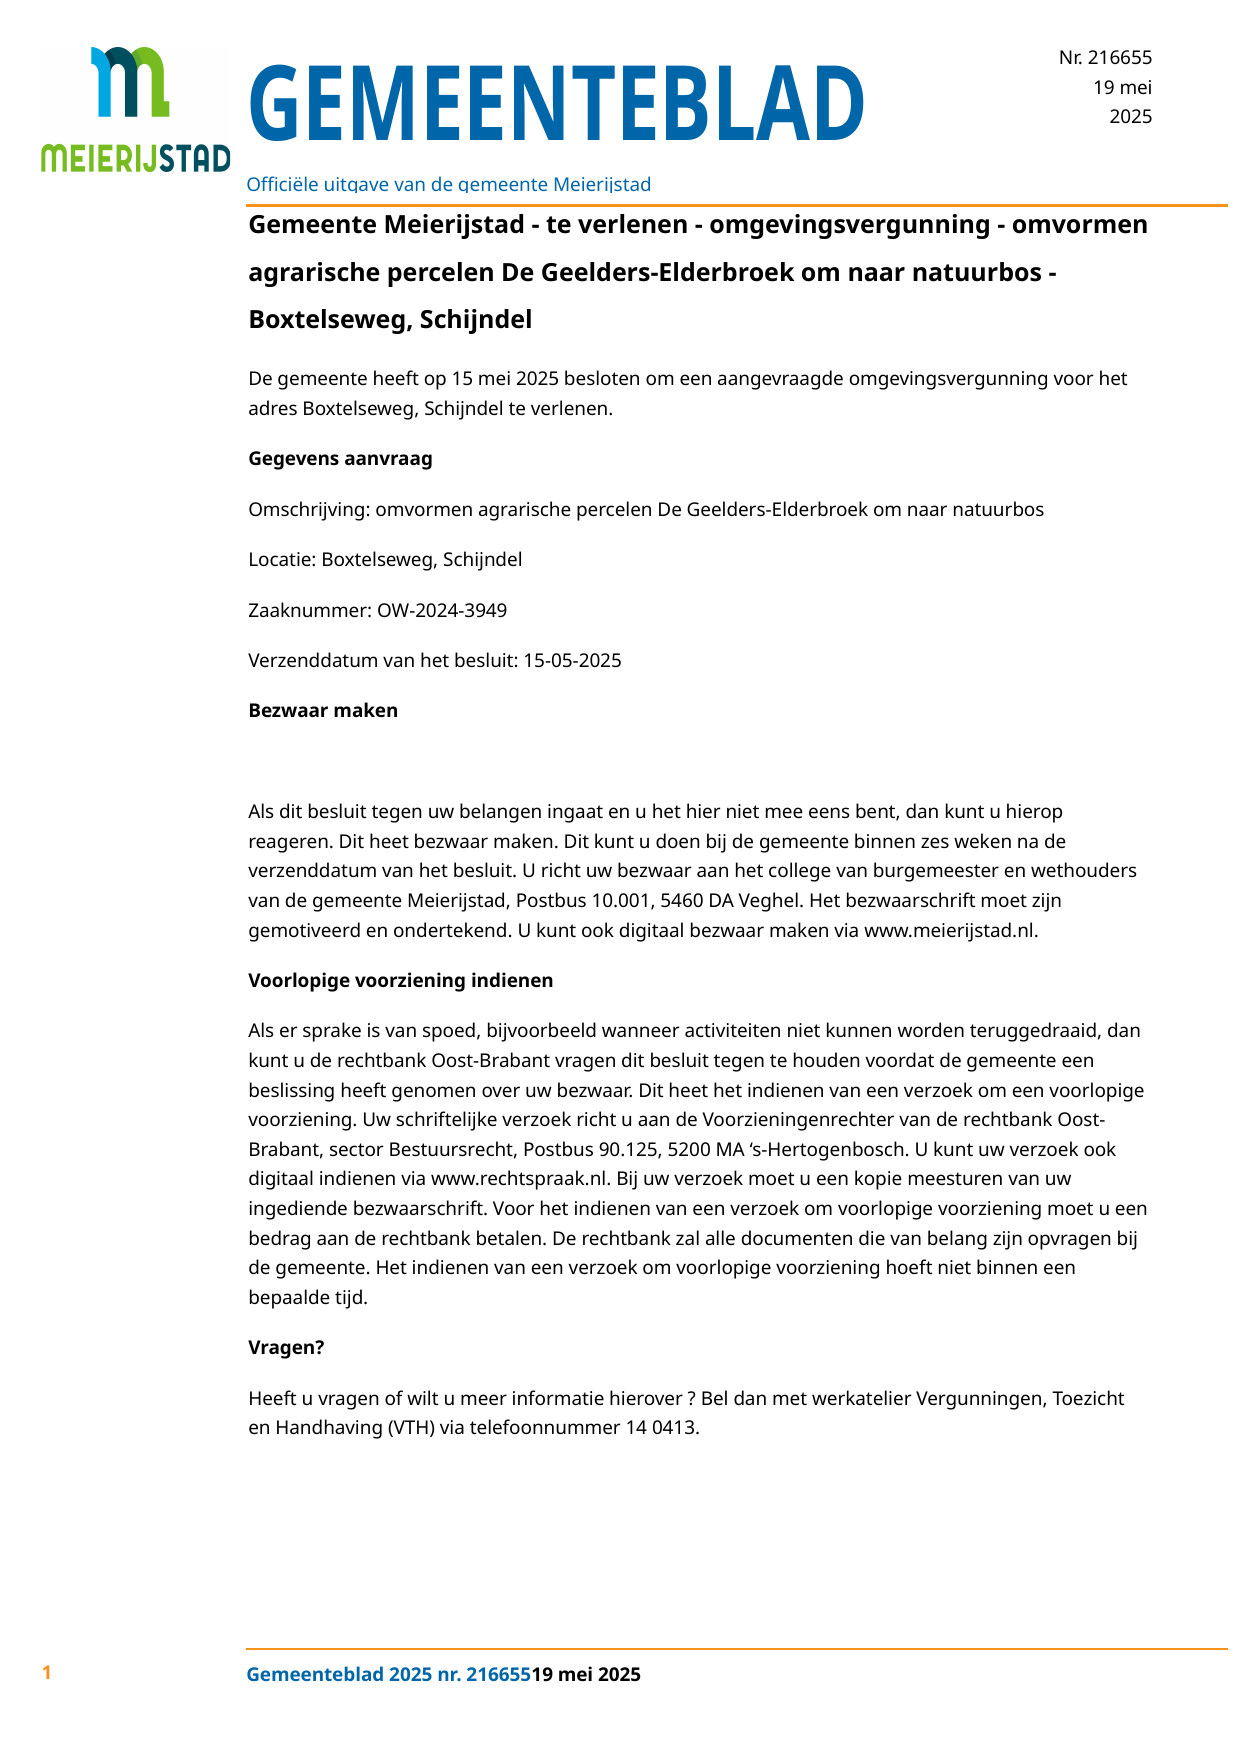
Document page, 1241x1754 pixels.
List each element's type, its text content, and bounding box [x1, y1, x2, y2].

text Vragen? [248, 1334, 1152, 1360]
text Gemeente Meierijstad - te verlenen - omgevingsvergunning - omvormen agrarische percelen De Geelders-Elderbroek om naar natuurbos - Boxtelseweg, Schijndel [248, 207, 1152, 336]
text Gegevens aanvraag [248, 446, 1152, 471]
text Zaaknummer: OW-2024-3949 [248, 597, 1152, 622]
text Locatie: Boxtelseweg, Schijndel [248, 546, 1152, 572]
text Als dit besluit tegen uw belangen ingaat en u het hier niet mee eens bent, dan kunt u hierop reageren. Dit heet bezwaar maken. Dit kunt u doen bij de gemeente binnen zes weken na de verzenddatum van het besluit. U richt uw bezwaar aan het college van burgemeester en wethouders van de gemeente Meierijstad, Postbus 10.001, 5460 DA Veghel. Het bezwaarschrift moet zijn gemotiveerd en ondertekend. U kunt ook digitaal bezwaar maken via www.meierijstad.nl. [248, 798, 1152, 942]
text Omschrijving: omvormen agrarische percelen De Geelders-Elderbroek om naar natuurbos [248, 496, 1152, 522]
text Als er sprake is van spoed, bijvoorbeeld wanneer activiteiten niet kunnen worden teruggedraaid, dan kunt u de rechtbank Oost-Brabant vragen dit besluit tegen te houden voordat de gemeente een beslissing heeft genomen over uw bezwaar. Dit heet het indienen van een verzoek om een voorlopige voorziening. Uw schriftelijke verzoek richt u aan de Voorzieningenrechter van de rechtbank Oost-Brabant, sector Bestuursrecht, Postbus 90.125, 5200 MA ‘s-Hertogenbosch. U kunt uw verzoek ook digitaal indienen via www.rechtspraak.nl. Bij uw verzoek moet u een kopie meesturen van uw ingediende bezwaarschrift. Voor het indienen van een verzoek om voorlopige voorziening moet u een bedrag aan de rechtbank betalen. De rechtbank zal alle documenten die van belang zijn opvragen bij de gemeente. Het indienen van een verzoek om voorlopige voorziening hoeft niet binnen een bepaalde tijd. [248, 1018, 1152, 1309]
picture [41, 47, 231, 172]
text Voorlopige voorziening indienen [248, 967, 1152, 993]
text De gemeente heeft op 15 mei 2025 besloten om een aangevraagde omgevingsvergunning voor het adres Boxtelseweg, Schijndel te verlenen. [248, 366, 1152, 421]
text Heeft u vragen of wilt u meer informatie hierover ? Bel dan met werkatelier Vergunningen, Toezicht en Handhaving (VTH) via telefoonnummer 14 0413. [248, 1385, 1152, 1440]
text Bezwaar maken [248, 698, 1152, 723]
text Verzenddatum van het besluit: 15-05-2025 [248, 647, 1152, 673]
